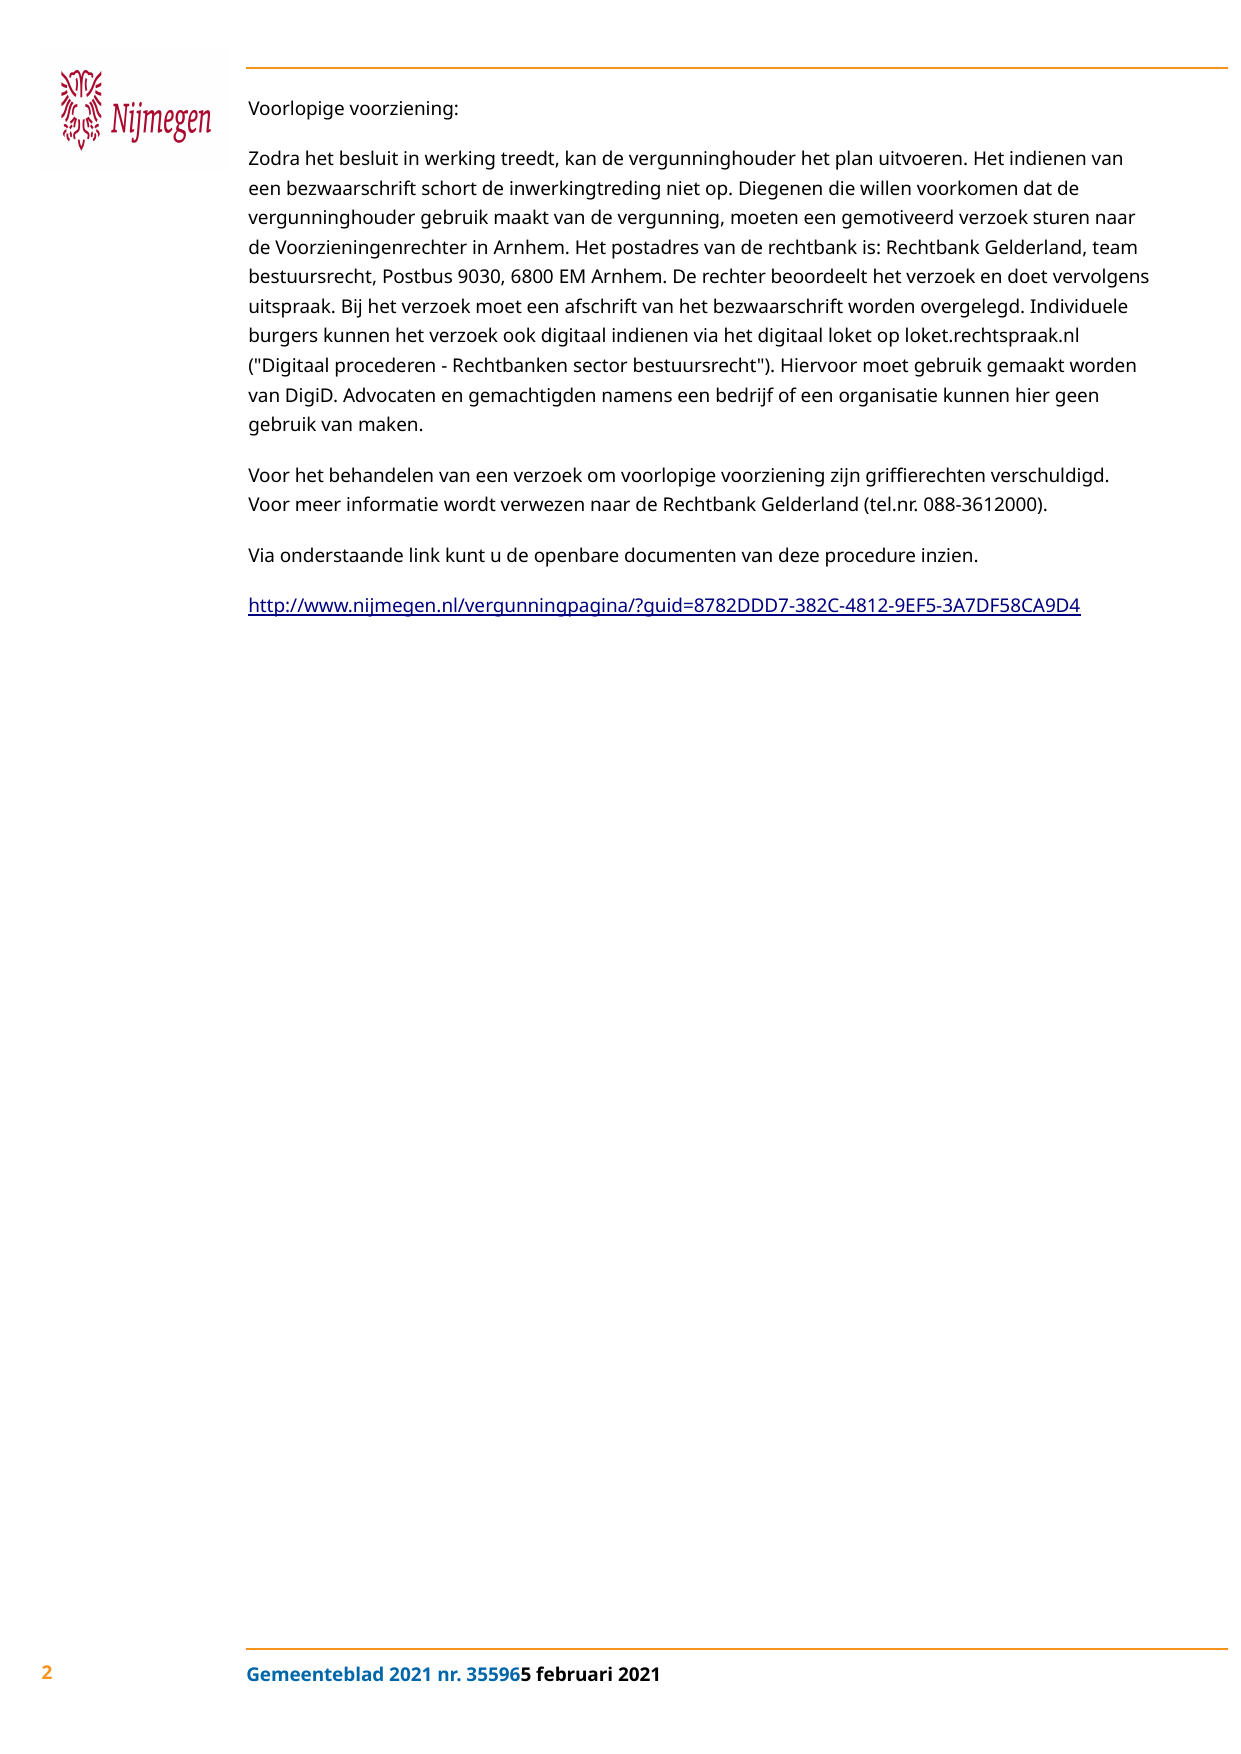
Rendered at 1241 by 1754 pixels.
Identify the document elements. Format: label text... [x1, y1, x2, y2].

picture [41, 47, 231, 172]
text http://www.nijmegen.nl/vergunningpagina/?guid=8782DDD7-382C-4812-9EF5-3A7DF58CA9D4 [248, 592, 1152, 618]
text Voor het behandelen van een verzoek om voorlopige voorziening zijn griffierechten verschuldigd. Voor meer informatie wordt verwezen naar de Rechtbank Gelderland (tel.nr. 088-3612000). [248, 462, 1152, 517]
text Voorlopige voorziening: [248, 95, 1152, 121]
text Zodra het besluit in werking treedt, kan de vergunninghouder het plan uitvoeren. Het indienen van een bezwaarschrift schort de inwerkingtreding niet op. Diegenen die willen voorkomen dat de vergunninghouder gebruik maakt van de vergunning, moeten een gemotiveerd verzoek sturen naar de Voorzieningenrechter in Arnhem. Het postadres van de rechtbank is: Rechtbank Gelderland, team bestuursrecht, Postbus 9030, 6800 EM Arnhem. De rechter beoordeelt het verzoek en doet vervolgens uitspraak. Bij het verzoek moet een afschrift van het bezwaarschrift worden overgelegd. Individuele burgers kunnen het verzoek ook digitaal indienen via het digitaal loket op loket.rechtspraak.nl ("Digitaal procederen - Rechtbanken sector bestuursrecht"). Hiervoor moet gebruik gemaakt worden van DigiD. Advocaten en gemachtigden namens een bedrijf of een organisatie kunnen hier geen gebruik van maken. [248, 145, 1152, 437]
text Via onderstaande link kunt u de openbare documenten van deze procedure inzien. [248, 542, 1152, 568]
